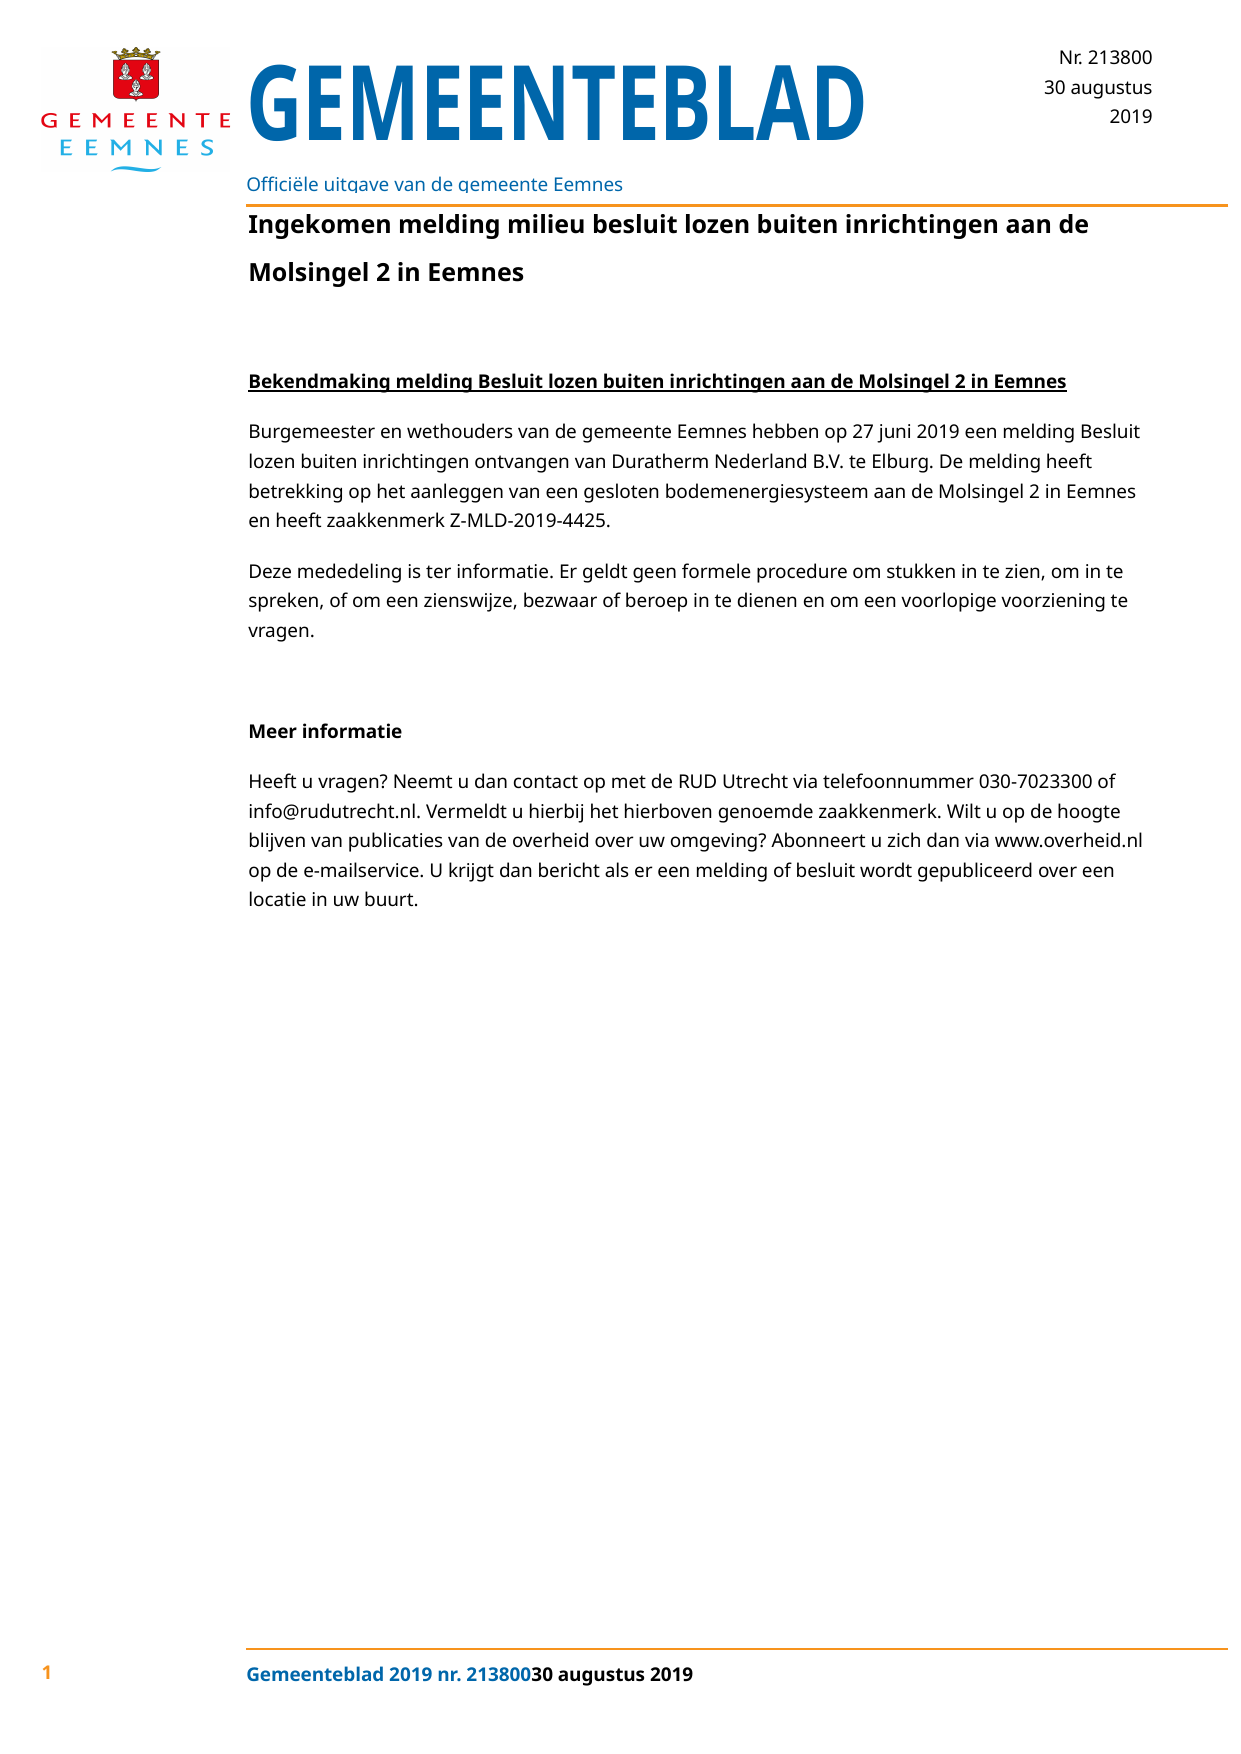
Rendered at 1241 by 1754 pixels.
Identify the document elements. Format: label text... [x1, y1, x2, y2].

text Bekendmaking melding Besluit lozen buiten inrichtingen aan de Molsingel 2 in Eemnes [248, 368, 1152, 394]
text Meer informatie [248, 718, 1152, 744]
picture [41, 47, 231, 172]
text Burgemeester en wethouders van de gemeente Eemnes hebben op 27 juni 2019 een melding Besluit lozen buiten inrichtingen ontvangen van Duratherm Nederland B.V. te Elburg. De melding heeft betrekking op het aanleggen van een gesloten bodemenergiesysteem aan de Molsingel 2 in Eemnes en heeft zaakkenmerk Z-MLD-2019-4425. [248, 419, 1152, 533]
text Ingekomen melding milieu besluit lozen buiten inrichtingen aan de Molsingel 2 in Eemnes [248, 207, 1152, 288]
text Deze mededeling is ter informatie. Er geldt geen formele procedure om stukken in te zien, om in te spreken, of om een zienswijze, bezwaar of beroep in te dienen en om een voorlopige voorziening te vragen. [248, 558, 1152, 643]
text Heeft u vragen? Neemt u dan contact op met de RUD Utrecht via telefoonnummer 030-7023300 of info@rudutrecht.nl. Vermeldt u hierbij het hierboven genoemde zaakkenmerk. Wilt u op de hoogte blijven van publicaties van de overheid over uw omgeving? Abonneert u zich dan via www.overheid.nl op de e-mailservice. U krijgt dan bericht als er een melding of besluit wordt gepubliceerd over een locatie in uw buurt. [248, 768, 1152, 912]
